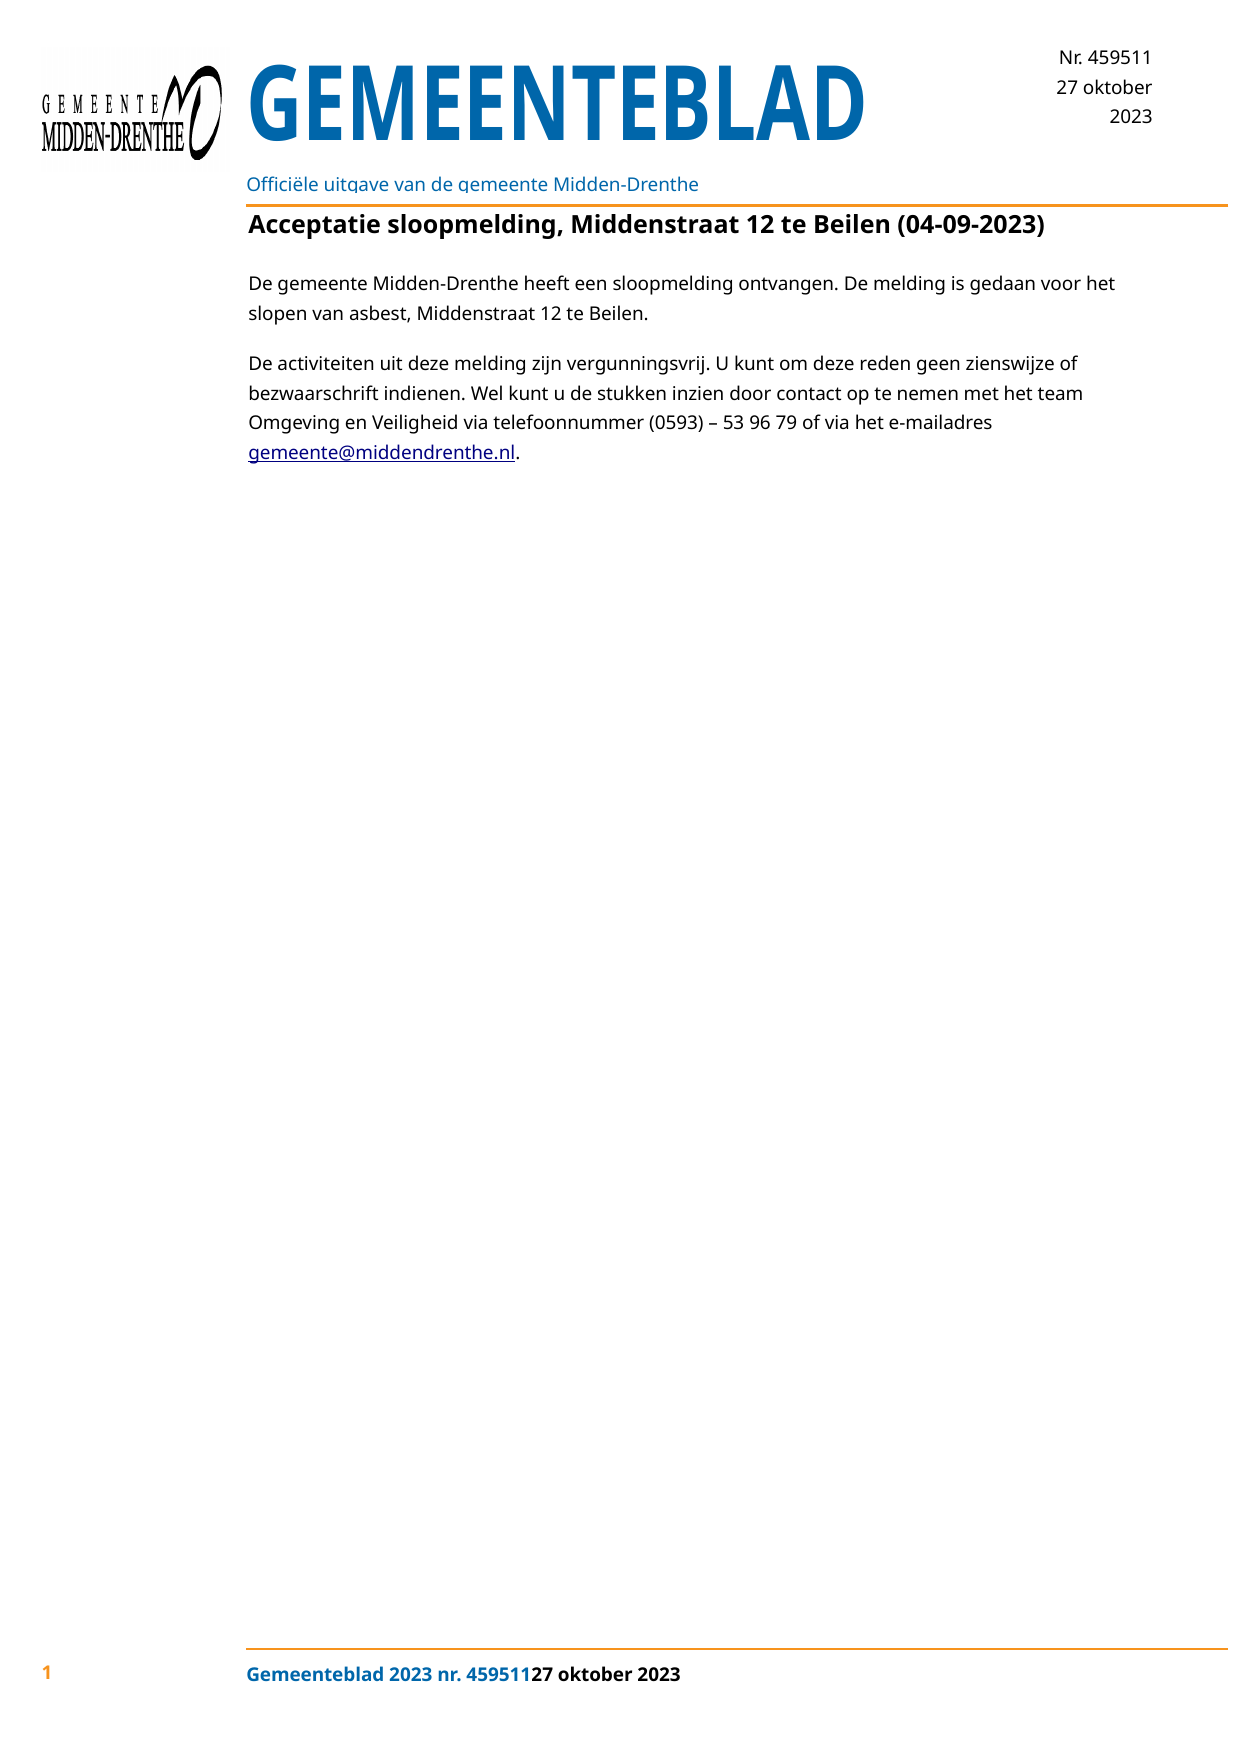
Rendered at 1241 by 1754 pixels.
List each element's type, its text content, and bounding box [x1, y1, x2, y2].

text Acceptatie sloopmelding, Middenstraat 12 te Beilen (04-09-2023) [248, 207, 1152, 241]
text De activiteiten uit deze melding zijn vergunningsvrij. U kunt om deze reden geen zienswijze of bezwaarschrift indienen. Wel kunt u de stukken inzien door contact op te nemen met het team Omgeving en Veiligheid via telefoonnummer (0593) – 53 96 79 of via het e-mailadres gemeente@middendrenthe.nl. [248, 350, 1152, 465]
text De gemeente Midden-Drenthe heeft een sloopmelding ontvangen. De melding is gedaan voor het slopen van asbest, Middenstraat 12 te Beilen. [248, 270, 1152, 326]
picture [41, 47, 231, 172]
